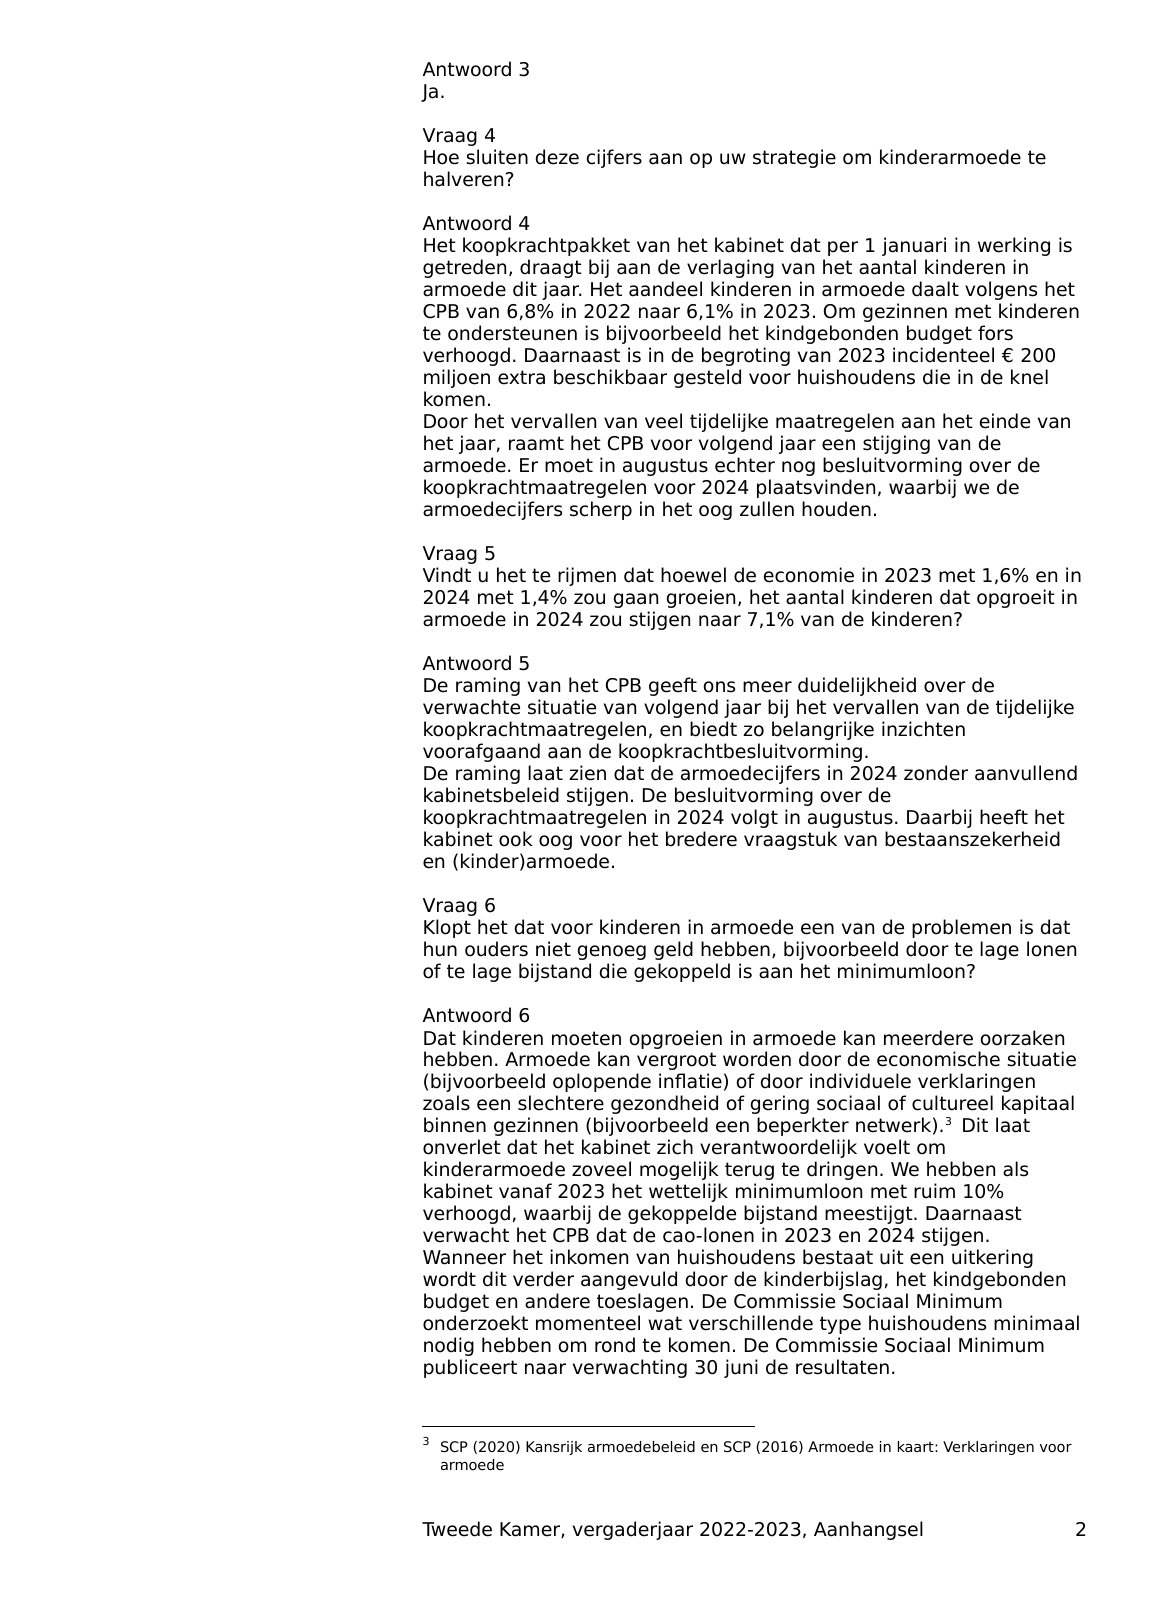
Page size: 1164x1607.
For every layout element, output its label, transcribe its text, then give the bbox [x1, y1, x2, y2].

text De raming van het CPB geeft ons meer duidelijkheid over de verwachte situatie van volgend jaar bij het vervallen van de tijdelijke koopkrachtmaatregelen, en biedt zo belangrijke inzichten voorafgaand aan de koopkrachtbesluitvorming. [422, 675, 1087, 763]
text Wanneer het inkomen van huishoudens bestaat uit een uitkering wordt dit verder aangevuld door de kinderbijslag, het kindgebonden budget en andere toeslagen. De Commissie Sociaal Minimum onderzoekt momenteel wat verschillende type huishoudens minimaal nodig hebben om rond te komen. De Commissie Sociaal Minimum publiceert naar verwachting 30 juni de resultaten. [422, 1247, 1087, 1379]
text Antwoord 5 [422, 653, 1087, 675]
text Het koopkrachtpakket van het kabinet dat per 1 januari in werking is getreden, draagt bij aan de verlaging van het aantal kinderen in armoede dit jaar. Het aandeel kinderen in armoede daalt volgens het CPB van 6,8% in 2022 naar 6,1% in 2023. Om gezinnen met kinderen te ondersteunen is bijvoorbeeld het kindgebonden budget fors verhoogd. Daarnaast is in de begroting van 2023 incidenteel € 200 miljoen extra beschikbaar gesteld voor huishoudens die in de knel komen. [422, 235, 1087, 411]
text Vindt u het te rijmen dat hoewel de economie in 2023 met 1,6% en in 2024 met 1,4% zou gaan groeien, het aantal kinderen dat opgroeit in armoede in 2024 zou stijgen naar 7,1% van de kinderen? [422, 565, 1087, 631]
text Vraag 6 [422, 895, 1087, 917]
text Antwoord 4 [422, 213, 1087, 235]
text SCP (2020) Kansrijk armoedebeleid en SCP (2016) Armoede in kaart: Verklaringen voor armoede [422, 1435, 1087, 1474]
text Vraag 4 [422, 125, 1087, 147]
text Hoe sluiten deze cijfers aan op uw strategie om kinderarmoede te halveren? [422, 147, 1087, 191]
text Ja. [422, 81, 1087, 103]
text Vraag 5 [422, 543, 1087, 565]
text De raming laat zien dat de armoedecijfers in 2024 zonder aanvullend kabinetsbeleid stijgen. De besluitvorming over de koopkrachtmaatregelen in 2024 volgt in augustus. Daarbij heeft het kabinet ook oog voor het bredere vraagstuk van bestaanszekerheid en (kinder)armoede. [422, 763, 1087, 873]
text Antwoord 6 [422, 1005, 1087, 1027]
text Antwoord 3 [422, 59, 1087, 81]
text Dat kinderen moeten opgroeien in armoede kan meerdere oorzaken hebben. Armoede kan vergroot worden door de economische situatie (bijvoorbeeld oplopende inflatie) of door individuele verklaringen zoals een slechtere gezondheid of gering sociaal of cultureel kapitaal binnen gezinnen (bijvoorbeeld een beperkter netwerk). Dit laat onverlet dat het kabinet zich verantwoordelijk voelt om kinderarmoede zoveel mogelijk terug te dringen. We hebben als kabinet vanaf 2023 het wettelijk minimumloon met ruim 10% verhoogd, waarbij de gekoppelde bijstand meestijgt. Daarnaast verwacht het CPB dat de cao-lonen in 2023 en 2024 stijgen. [422, 1027, 1087, 1247]
text Klopt het dat voor kinderen in armoede een van de problemen is dat hun ouders niet genoeg geld hebben, bijvoorbeeld door te lage lonen of te lage bijstand die gekoppeld is aan het minimumloon? [422, 917, 1087, 983]
text Door het vervallen van veel tijdelijke maatregelen aan het einde van het jaar, raamt het CPB voor volgend jaar een stijging van de armoede. Er moet in augustus echter nog besluitvorming over de koopkrachtmaatregelen voor 2024 plaatsvinden, waarbij we de armoedecijfers scherp in het oog zullen houden. [422, 411, 1087, 521]
